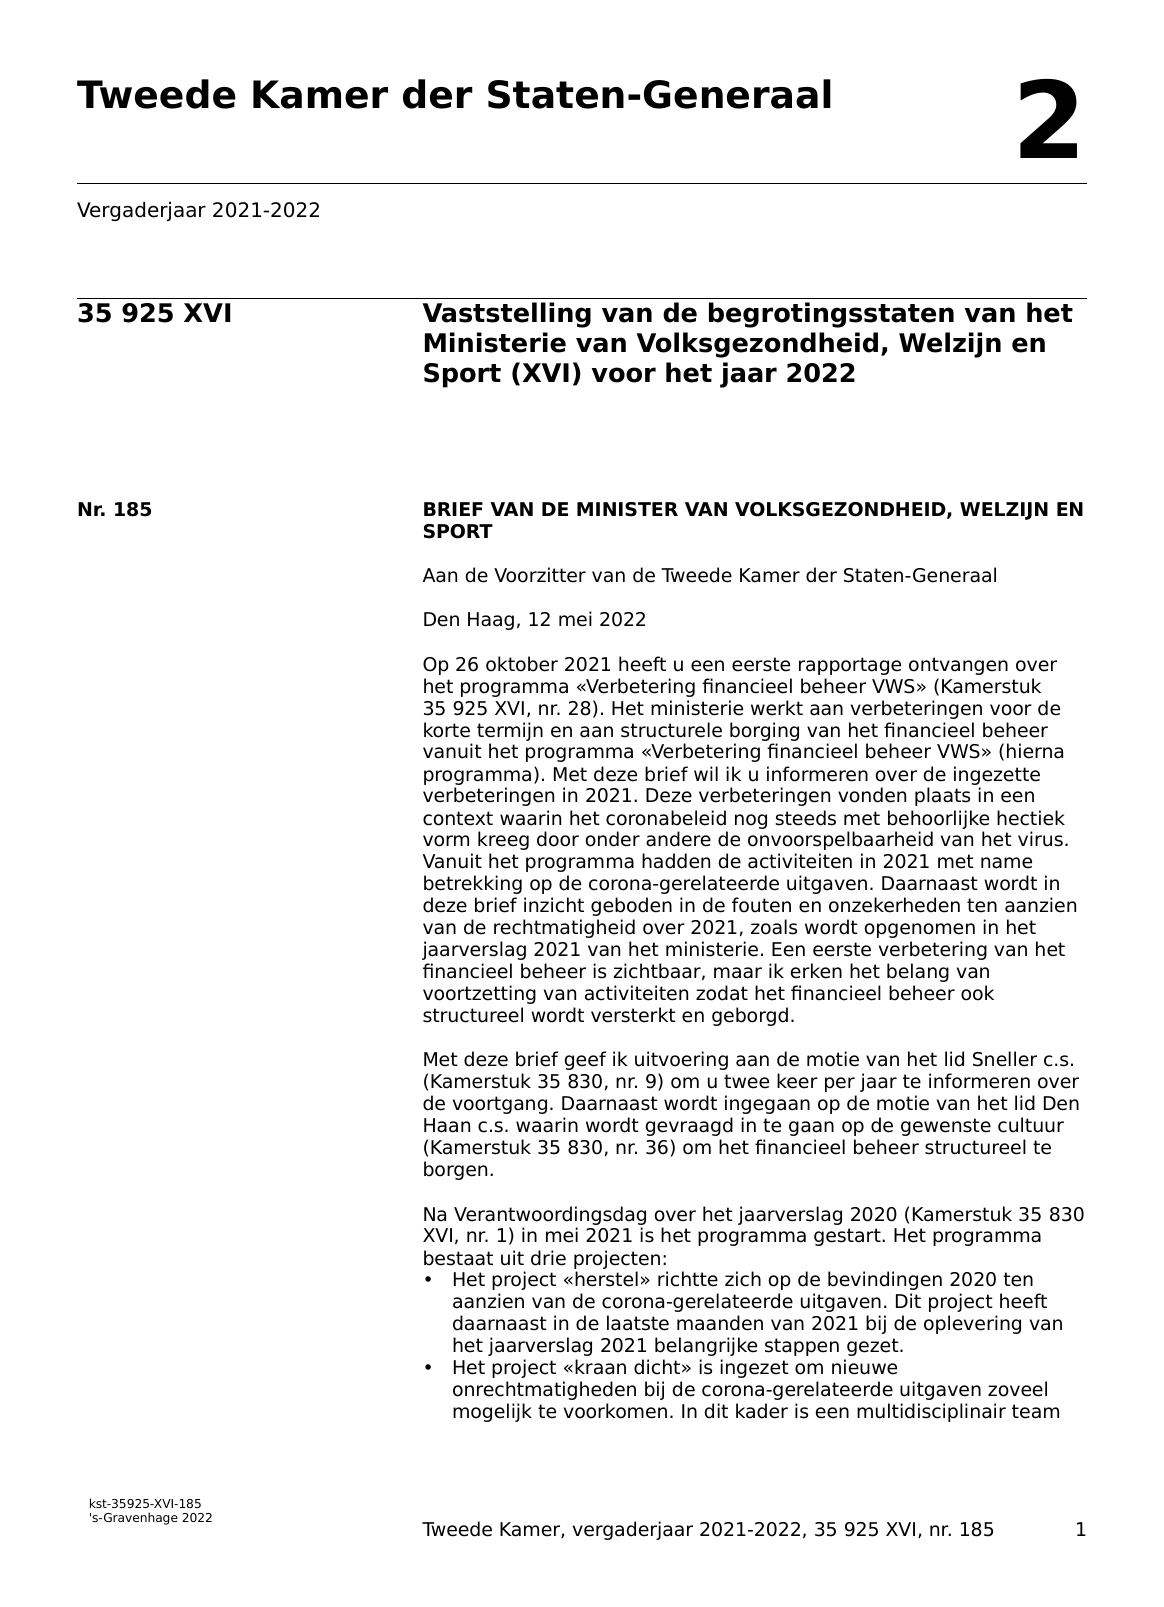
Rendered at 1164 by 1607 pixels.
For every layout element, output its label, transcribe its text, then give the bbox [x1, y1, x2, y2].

text Den Haag, 12 mei 2022 [422, 609, 1087, 631]
table_header Tweede Kamer der Staten-Generaal [77, 59, 886, 183]
text 's-Gravenhage 2022 [88, 1511, 323, 1525]
text kst-35925-XVI-185 [88, 1497, 323, 1511]
text • Het project «kraan dicht» is ingezet om nieuwe onrechtmatigheden bij de corona-gerelateerde uitgaven zoveel mogelijk te voorkomen. In dit kader is een multidisciplinair team [422, 1357, 1087, 1423]
text Met deze brief geef ik uitvoering aan de motie van het lid Sneller c.s. (Kamerstuk 35 830, nr. 9) om u twee keer per jaar te informeren over de voortgang. Daarnaast wordt ingegaan op de motie van het lid Den Haan c.s. waarin wordt gevraagd in te gaan op de gewenste cultuur (Kamerstuk 35 830, nr. 36) om het financieel beheer structureel te borgen. [422, 1049, 1087, 1181]
text Na Verantwoordingsdag over het jaarverslag 2020 (Kamerstuk 35 830 XVI, nr. 1) in mei 2021 is het programma gestart. Het programma bestaat uit drie projecten: [422, 1203, 1087, 1269]
subtitle 35 925 XVI Vaststelling van de begrotingsstaten van het Ministerie van Volksgezondheid, Welzijn en Sport (XVI) voor het jaar 2022 [77, 299, 1087, 388]
table_cell Vergaderjaar 2021-2022 [77, 184, 1087, 298]
text Op 26 oktober 2021 heeft u een eerste rapportage ontvangen over het programma «Verbetering financieel beheer VWS» (Kamerstuk 35 925 XVI, nr. 28). Het ministerie werkt aan verbeteringen voor de korte termijn en aan structurele borging van het financieel beheer vanuit het programma «Verbetering financieel beheer VWS» (hierna programma). Met deze brief wil ik u informeren over de ingezette verbeteringen in 2021. Deze verbeteringen vonden plaats in een context waarin het coronabeleid nog steeds met behoorlijke hectiek vorm kreeg door onder andere de onvoorspelbaarheid van het virus. Vanuit het programma hadden de activiteiten in 2021 met name betrekking op de corona-gerelateerde uitgaven. Daarnaast wordt in deze brief inzicht geboden in de fouten en onzekerheden ten aanzien van de rechtmatigheid over 2021, zoals wordt opgenomen in het jaarverslag 2021 van het ministerie. Een eerste verbetering van het financieel beheer is zichtbaar, maar ik erken het belang van voortzetting van activiteiten zodat het financieel beheer ook structureel wordt versterkt en geborgd. [422, 653, 1087, 1027]
text • Het project «herstel» richtte zich op de bevindingen 2020 ten aanzien van de corona-gerelateerde uitgaven. Dit project heeft daarnaast in de laatste maanden van 2021 bij de oplevering van het jaarverslag 2021 belangrijke stappen gezet. [422, 1269, 1087, 1357]
text Aan de Voorzitter van de Tweede Kamer der Staten-Generaal [422, 565, 1087, 587]
table_header 2 [886, 59, 1087, 183]
subtitle Nr. 185 BRIEF VAN DE MINISTER VAN VOLKSGEZONDHEID, WELZIJN EN SPORT [77, 499, 1087, 543]
